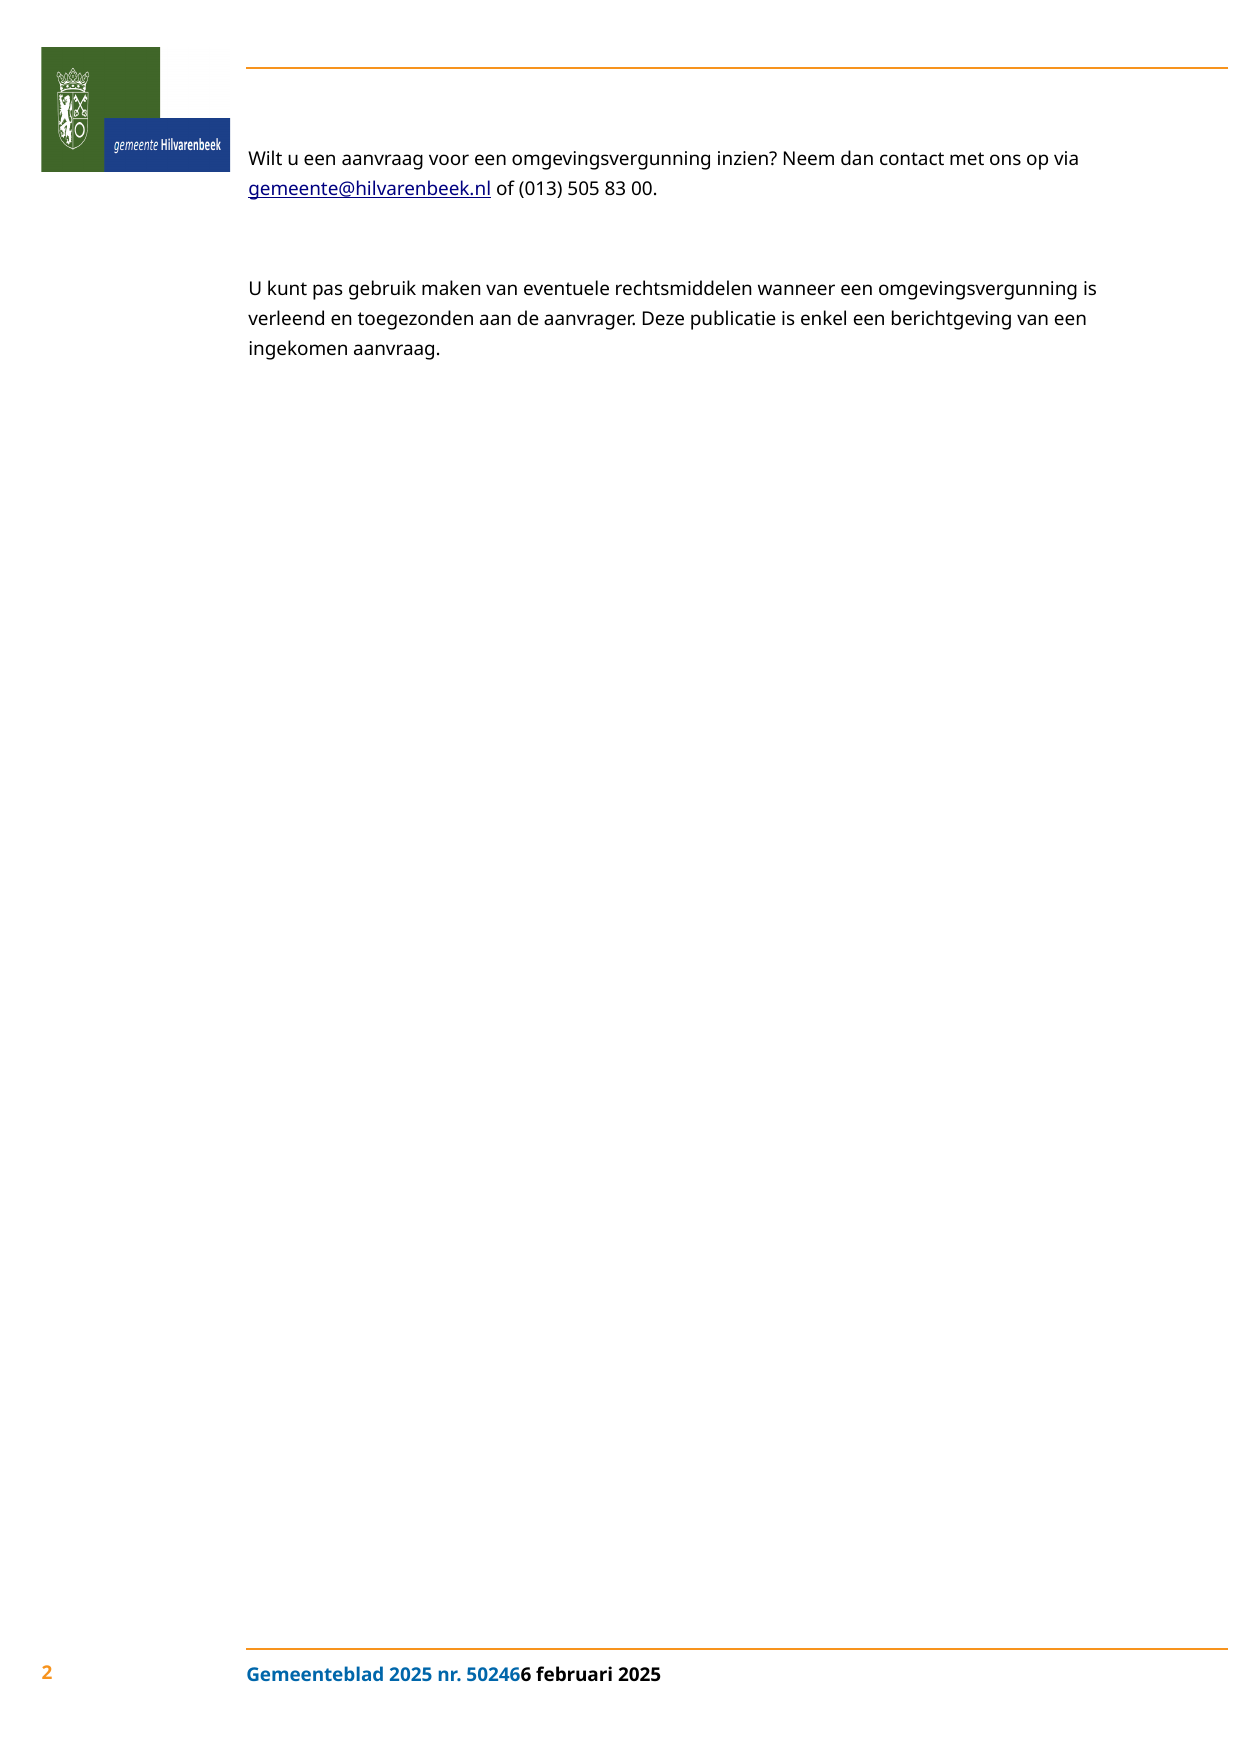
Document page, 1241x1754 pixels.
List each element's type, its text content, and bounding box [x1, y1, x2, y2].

text U kunt pas gebruik maken van eventuele rechtsmiddelen wanneer een omgevingsvergunning is verleend en toegezonden aan de aanvrager. Deze publicatie is enkel een berichtgeving van een ingekomen aanvraag. [248, 276, 1152, 361]
picture [41, 47, 231, 172]
text Wilt u een aanvraag voor een omgevingsvergunning inzien? Neem dan contact met ons op via gemeente@hilvarenbeek.nl of (013) 505 83 00. [248, 145, 1152, 201]
